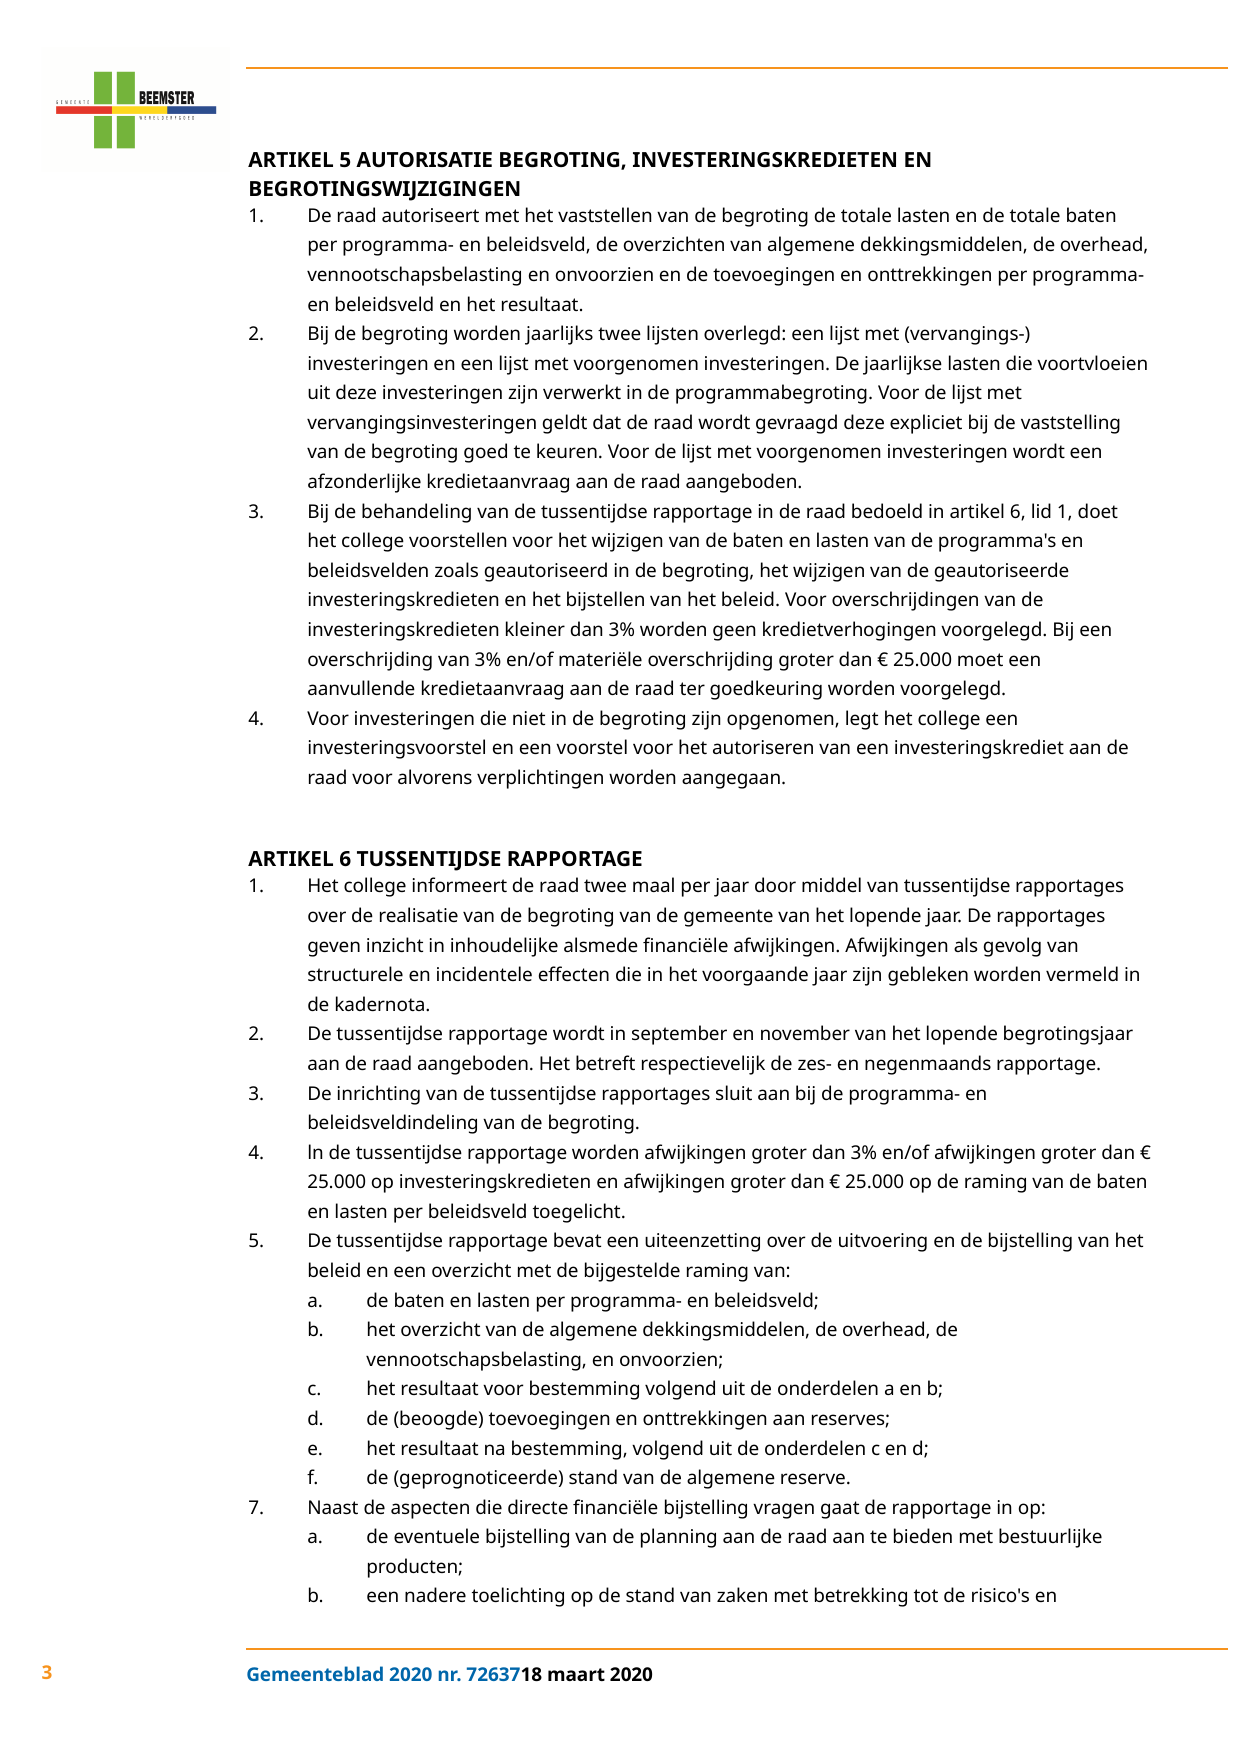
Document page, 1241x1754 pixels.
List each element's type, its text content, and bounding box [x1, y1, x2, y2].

text ARTIKEL 5 AUTORISATIE BEGROTING, INVESTERINGSKREDIETEN EN BEGROTINGSWIJZIGINGEN [248, 145, 1152, 202]
text ARTIKEL 6 TUSSENTIJDSE RAPPORTAGE [248, 844, 1152, 873]
list het resultaat voor bestemming volgend uit de onderdelen a en b; [307, 1376, 1152, 1401]
list de (beoogde) toevoegingen en onttrekkingen aan reserves; [307, 1405, 1152, 1431]
picture [41, 47, 231, 172]
list De tussentijdse rapportage bevat een uiteenzetting over de uitvoering en de bijstelling van het beleid en een overzicht met de bijgestelde raming van: [248, 1228, 1152, 1283]
list de (geprognoticeerde) stand van de algemene reserve. [307, 1464, 1152, 1490]
list een nadere toelichting op de stand van zaken met betrekking tot de risico's en [307, 1583, 1152, 1608]
list het resultaat na bestemming, volgend uit de onderdelen c en d; [307, 1435, 1152, 1460]
list De raad autoriseert met het vaststellen van de begroting de totale lasten en de totale baten per programma- en beleidsveld, de overzichten van algemene dekkingsmiddelen, de overhead, vennootschapsbelasting en onvoorzien en de toevoegingen en onttrekkingen per programma- en beleidsveld en het resultaat. [248, 202, 1152, 317]
list Het college informeert de raad twee maal per jaar door middel van tussentijdse rapportages over de realisatie van de begroting van de gemeente van het lopende jaar. De rapportages geven inzicht in inhoudelijke alsmede financiële afwijkingen. Afwijkingen als gevolg van structurele en incidentele effecten die in het voorgaande jaar zijn gebleken worden vermeld in de kadernota. [248, 873, 1152, 1017]
list de eventuele bijstelling van de planning aan de raad aan te bieden met bestuurlijke producten; [307, 1523, 1152, 1579]
list Bij de begroting worden jaarlijks twee lijsten overlegd: een lijst met (vervangings-) investeringen en een lijst met voorgenomen investeringen. De jaarlijkse lasten die voortvloeien uit deze investeringen zijn verwerkt in de programmabegroting. Voor de lijst met vervangingsinvesteringen geldt dat de raad wordt gevraagd deze expliciet bij de vaststelling van de begroting goed te keuren. Voor de lijst met voorgenomen investeringen wordt een afzonderlijke kredietaanvraag aan de raad aangeboden. [248, 320, 1152, 494]
list De tussentijdse rapportage wordt in september en november van het lopende begrotingsjaar aan de raad aangeboden. Het betreft respectievelijk de zes- en negenmaands rapportage. [248, 1021, 1152, 1076]
list het overzicht van de algemene dekkingsmiddelen, de overhead, de vennootschapsbelasting, en onvoorzien; [307, 1316, 1152, 1372]
list De inrichting van de tussentijdse rapportages sluit aan bij de programma- en beleidsveldindeling van de begroting. [248, 1080, 1152, 1135]
list de baten en lasten per programma- en beleidsveld; [307, 1287, 1152, 1312]
list Bij de behandeling van de tussentijdse rapportage in de raad bedoeld in artikel 6, lid 1, doet het college voorstellen voor het wijzigen van de baten en lasten van de programma's en beleidsvelden zoals geautoriseerd in de begroting, het wijzigen van de geautoriseerde investeringskredieten en het bijstellen van het beleid. Voor overschrijdingen van de investeringskredieten kleiner dan 3% worden geen kredietverhogingen voorgelegd. Bij een overschrijding van 3% en/of materiële overschrijding groter dan € 25.000 moet een aanvullende kredietaanvraag aan de raad ter goedkeuring worden voorgelegd. [248, 498, 1152, 701]
list Voor investeringen die niet in de begroting zijn opgenomen, legt het college een investeringsvoorstel en een voorstel voor het autoriseren van een investeringskrediet aan de raad voor alvorens verplichtingen worden aangegaan. [248, 705, 1152, 790]
list ln de tussentijdse rapportage worden afwijkingen groter dan 3% en/of afwijkingen groter dan € 25.000 op investeringskredieten en afwijkingen groter dan € 25.000 op de raming van de baten en lasten per beleidsveld toegelicht. [248, 1139, 1152, 1224]
list Naast de aspecten die directe financiële bijstelling vragen gaat de rapportage in op: [248, 1494, 1152, 1519]
